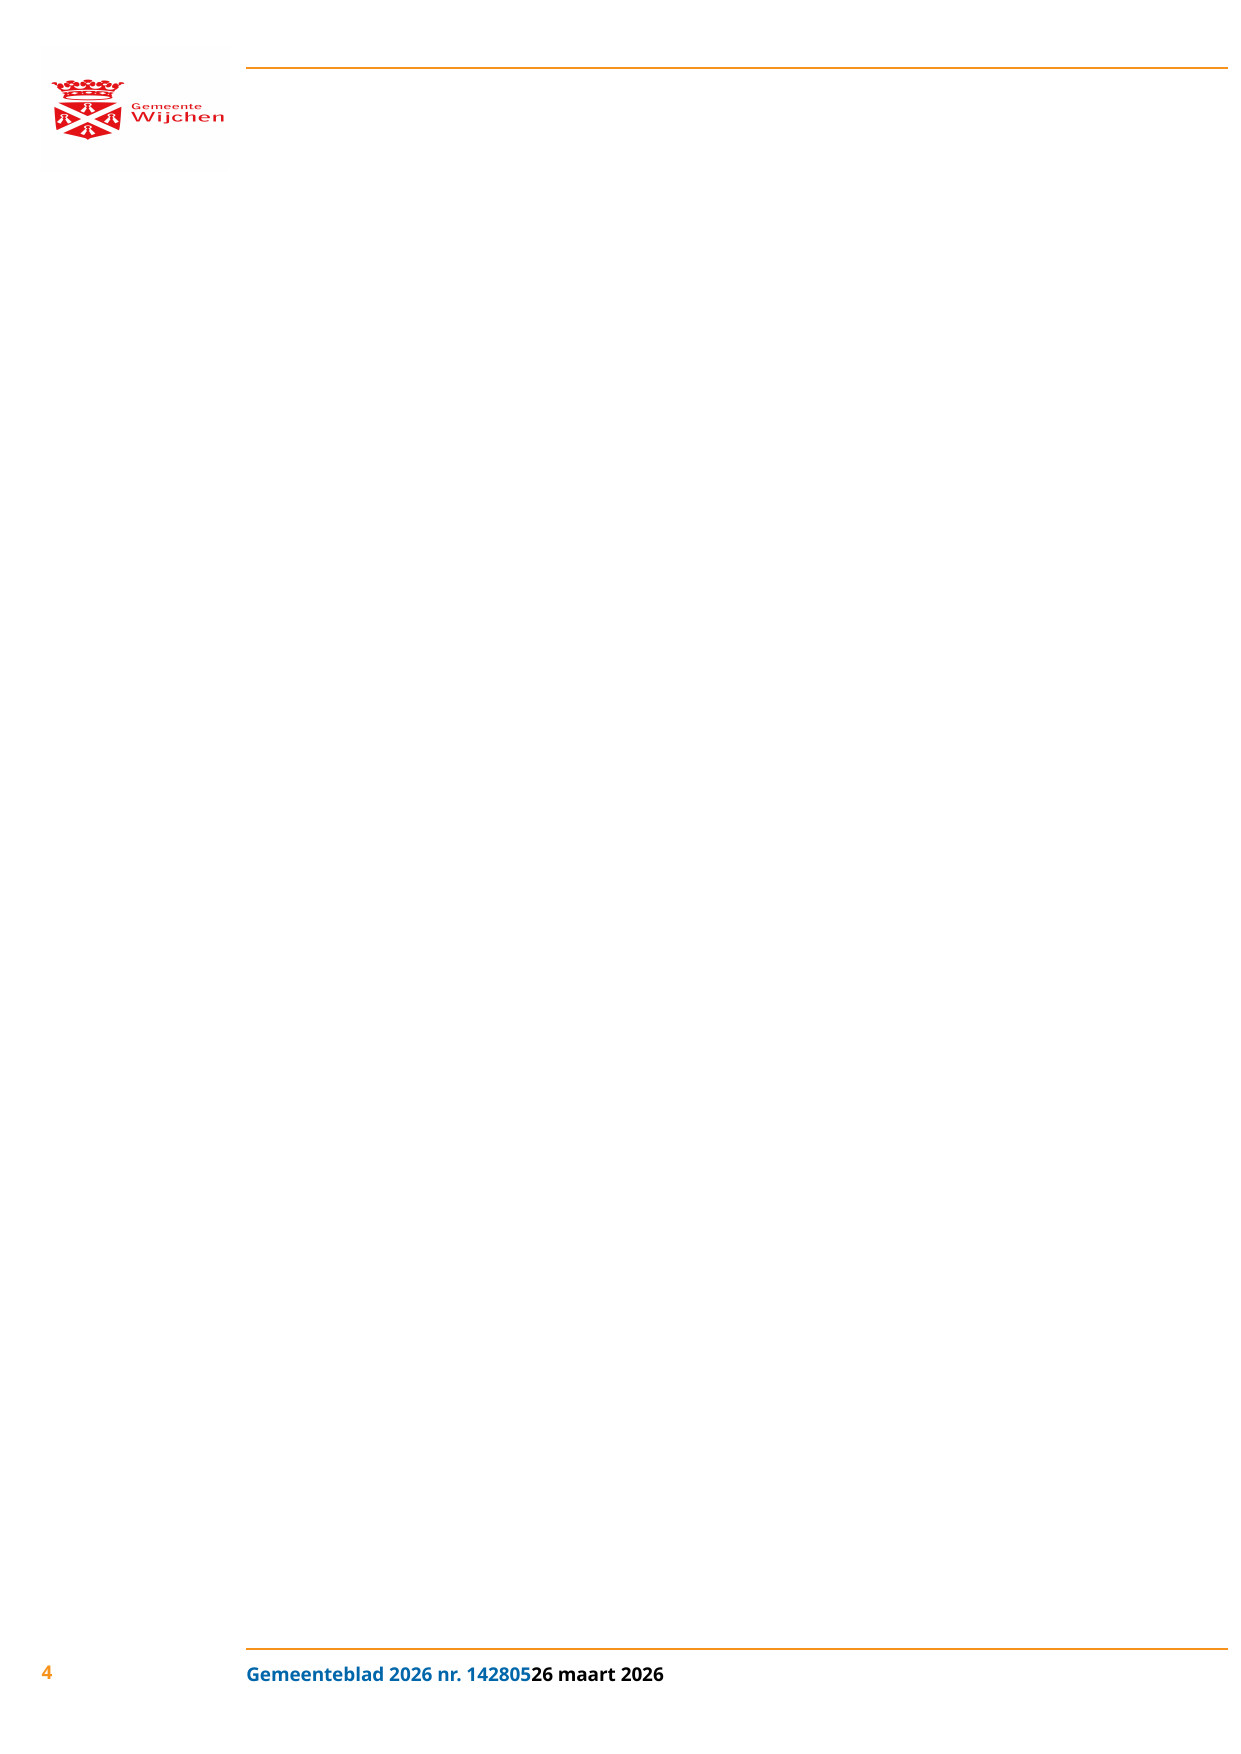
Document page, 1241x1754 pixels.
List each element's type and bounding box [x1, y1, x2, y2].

picture [41, 47, 231, 172]
